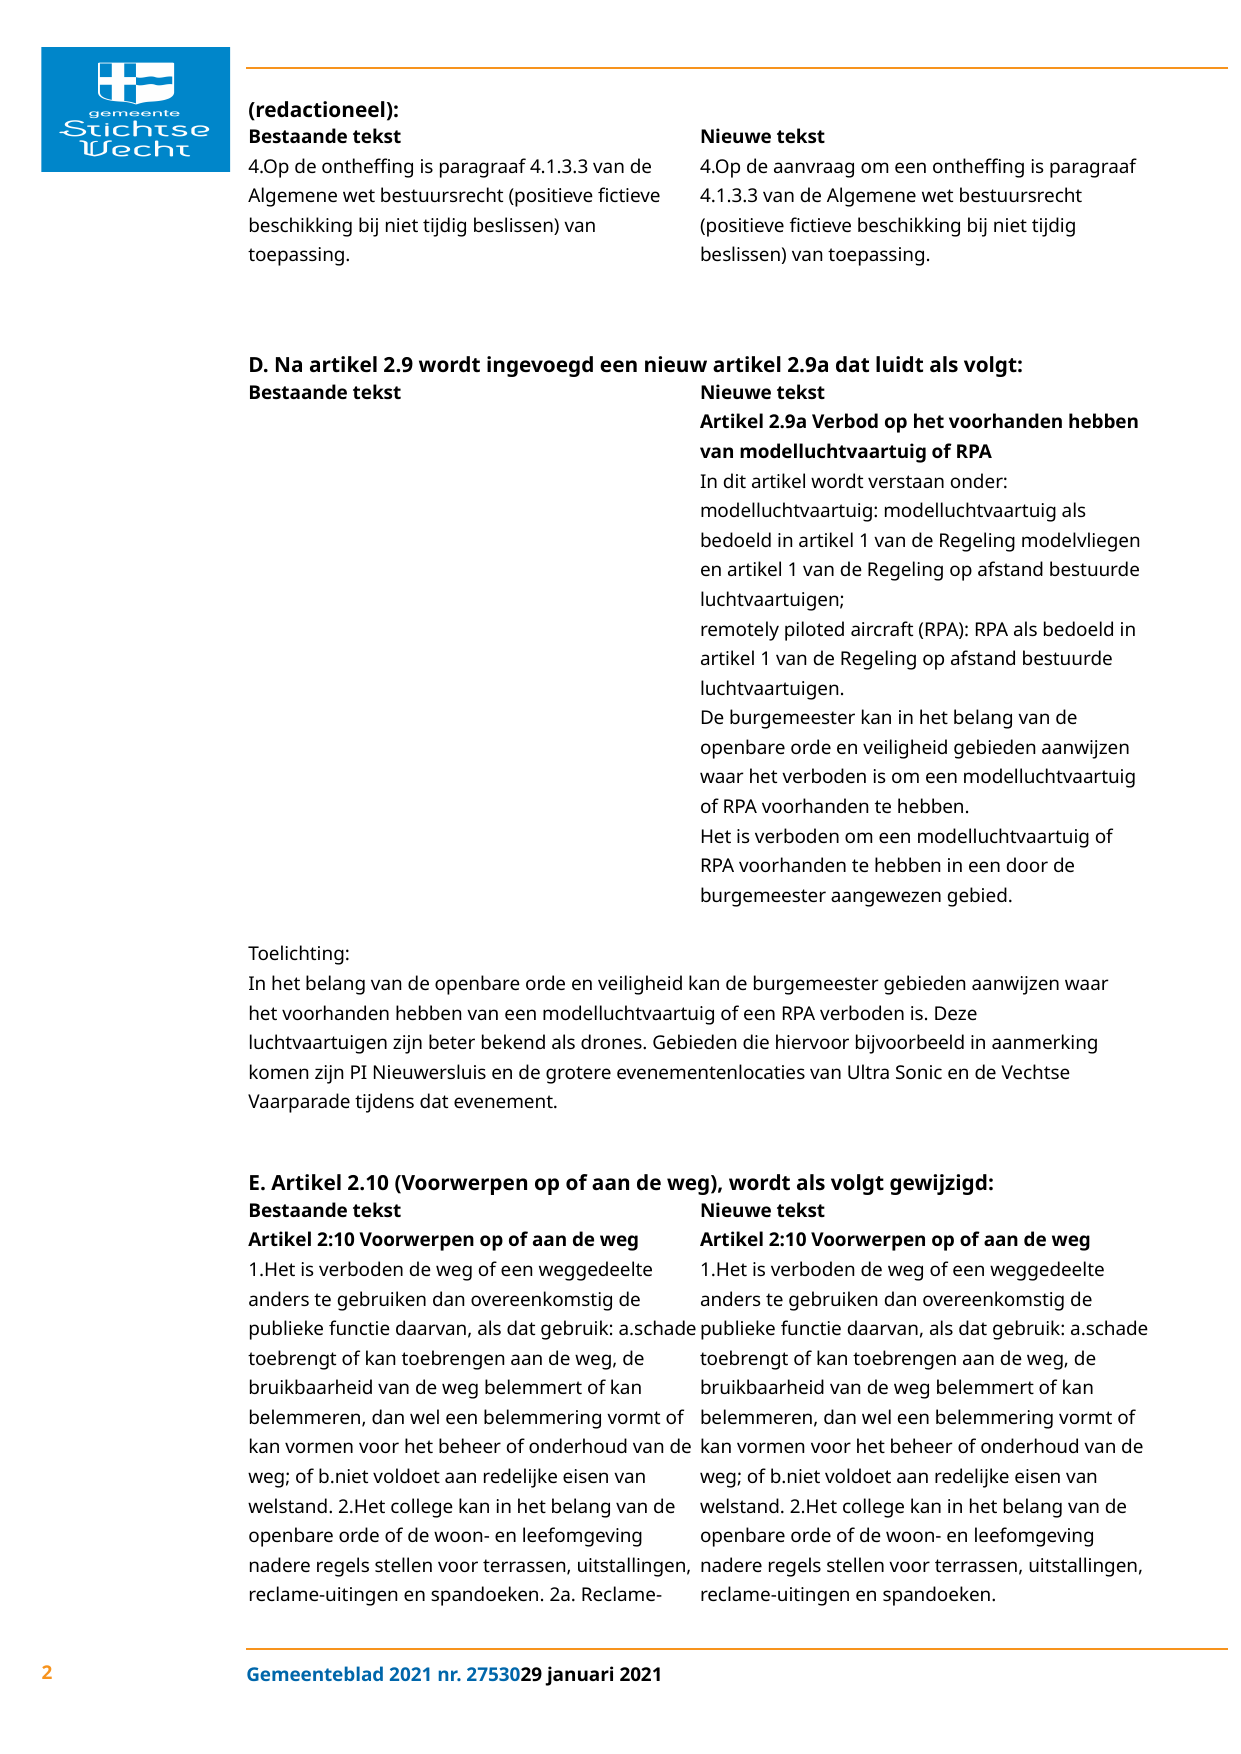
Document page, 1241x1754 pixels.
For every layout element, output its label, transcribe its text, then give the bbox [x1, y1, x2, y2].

table_header Nieuwe tekst Artikel 2.9a Verbod op het voorhanden hebben van modelluchtvaartuig of RPA In dit artikel wordt verstaan onder: modelluchtvaartuig: modelluchtvaartuig als bedoeld in artikel 1 van de Regeling modelvliegen en artikel 1 van de Regeling op afstand bestuurde luchtvaartuigen; remotely piloted aircraft (RPA): RPA als bedoeld in artikel 1 van de Regeling op afstand bestuurde luchtvaartuigen. De burgemeester kan in het belang van de openbare orde en veiligheid gebieden aanwijzen waar het verboden is om een modelluchtvaartuig of RPA voorhanden te hebben. Het is verboden om een modelluchtvaartuig of RPA voorhanden te hebben in een door de burgemeester aangewezen gebied. [700, 379, 1152, 937]
text Toelichting: [248, 941, 1152, 966]
table_header Nieuwe tekst 4.Op de aanvraag om een ontheffing is paragraaf 4.1.3.3 van de Algemene wet bestuursrecht (positieve fictieve beschikking bij niet tijdig beslissen) van toepassing. [700, 123, 1152, 297]
table_header Bestaande tekst [248, 379, 700, 937]
text E. Artikel 2.10 (Voorwerpen op of aan de weg), wordt als volgt gewijzigd: [248, 1168, 1152, 1197]
text (redactioneel): [248, 95, 1152, 123]
text D. Na artikel 2.9 wordt ingevoegd een nieuw artikel 2.9a dat luidt als volgt: [248, 351, 1152, 379]
table_header Bestaande tekst 4.Op de ontheffing is paragraaf 4.1.3.3 van de Algemene wet bestuursrecht (positieve fictieve beschikking bij niet tijdig beslissen) van toepassing. [248, 123, 700, 297]
picture [99, 63, 135, 101]
text luchtvaartuigen zijn beter bekend als drones. Gebieden die hiervoor bijvoorbeeld in aanmerking komen zijn PI Nieuwersluis en de grotere evenementenlocaties van Ultra Sonic en de Vechtse Vaarparade tijdens dat evenement. [248, 1029, 1152, 1114]
table_header Nieuwe tekst Artikel 2:10 Voorwerpen op of aan de weg 1.Het is verboden de weg of een weggedeelte anders te gebruiken dan overeenkomstig de publieke functie daarvan, als dat gebruik: a.schade toebrengt of kan toebrengen aan de weg, de bruikbaarheid van de weg belemmert of kan belemmeren, dan wel een belemmering vormt of kan vormen voor het beheer of onderhoud van de weg; of b.niet voldoet aan redelijke eisen van welstand. 2.Het college kan in het belang van de openbare orde of de woon- en leefomgeving nadere regels stellen voor terrassen, uitstallingen, reclame-uitingen en spandoeken. [700, 1197, 1152, 1607]
picture [137, 63, 174, 103]
table_header Bestaande tekst Artikel 2:10 Voorwerpen op of aan de weg 1.Het is verboden de weg of een weggedeelte anders te gebruiken dan overeenkomstig de publieke functie daarvan, als dat gebruik: a.schade toebrengt of kan toebrengen aan de weg, de bruikbaarheid van de weg belemmert of kan belemmeren, dan wel een belemmering vormt of kan vormen voor het beheer of onderhoud van de weg; of b.niet voldoet aan redelijke eisen van welstand. 2.Het college kan in het belang van de openbare orde of de woon- en leefomgeving nadere regels stellen voor terrassen, uitstallingen, reclame-uitingen en spandoeken. 2a. Reclame- [248, 1197, 700, 1607]
text In het belang van de openbare orde en veiligheid kan de burgemeester gebieden aanwijzen waar [248, 970, 1152, 996]
text het voorhanden hebben van een modelluchtvaartuig of een RPA verboden is. Deze [248, 1000, 1152, 1026]
